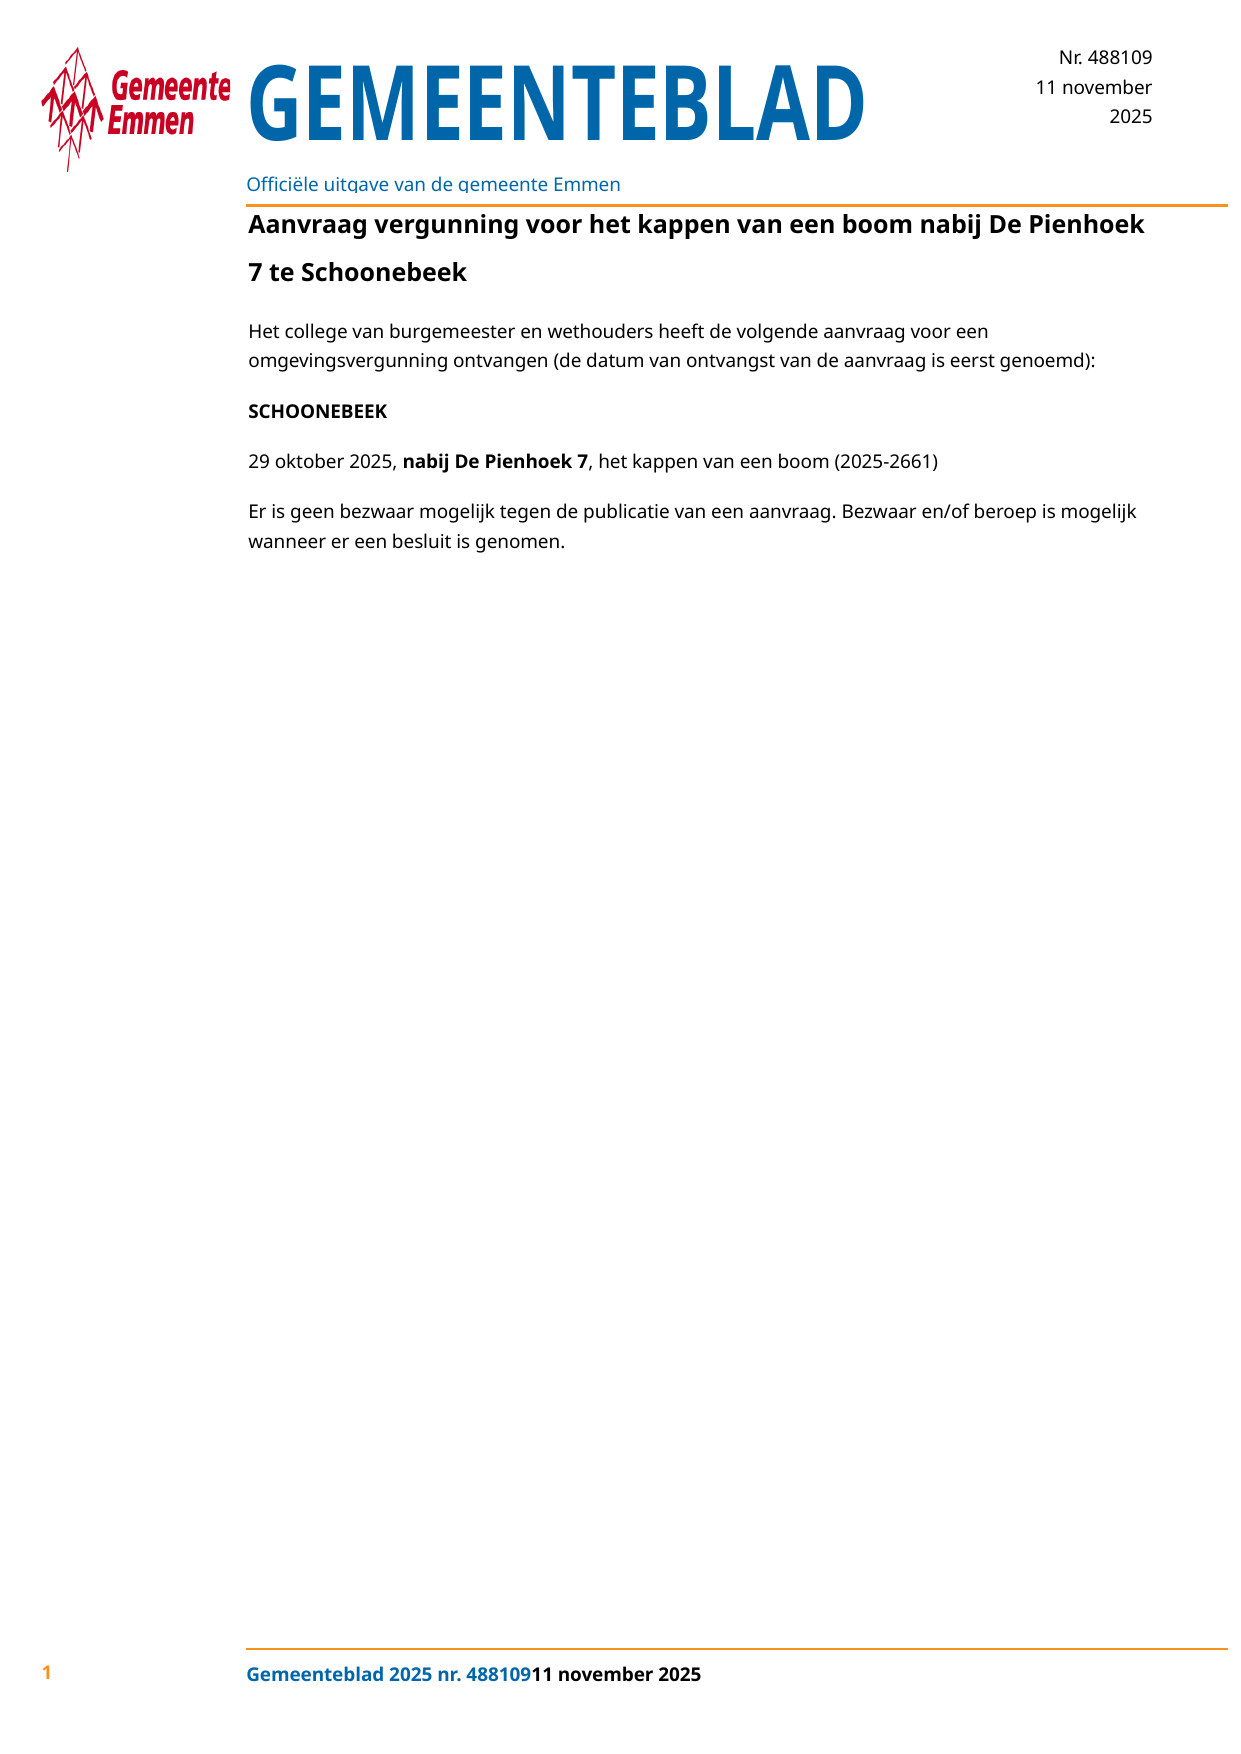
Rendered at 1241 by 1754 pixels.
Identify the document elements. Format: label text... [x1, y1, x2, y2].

text SCHOONEBEEK [248, 398, 1152, 424]
picture [41, 47, 231, 172]
text Het college van burgemeester en wethouders heeft de volgende aanvraag voor een omgevingsvergunning ontvangen (de datum van ontvangst van de aanvraag is eerst genoemd): [248, 318, 1152, 373]
text Er is geen bezwaar mogelijk tegen de publicatie van een aanvraag. Bezwaar en/of beroep is mogelijk wanneer er een besluit is genomen. [248, 499, 1152, 554]
text 29 oktober 2025, nabij De Pienhoek 7, het kappen van een boom (2025-2661) [248, 448, 1152, 474]
text Aanvraag vergunning voor het kappen van een boom nabij De Pienhoek 7 te Schoonebeek [248, 207, 1152, 288]
